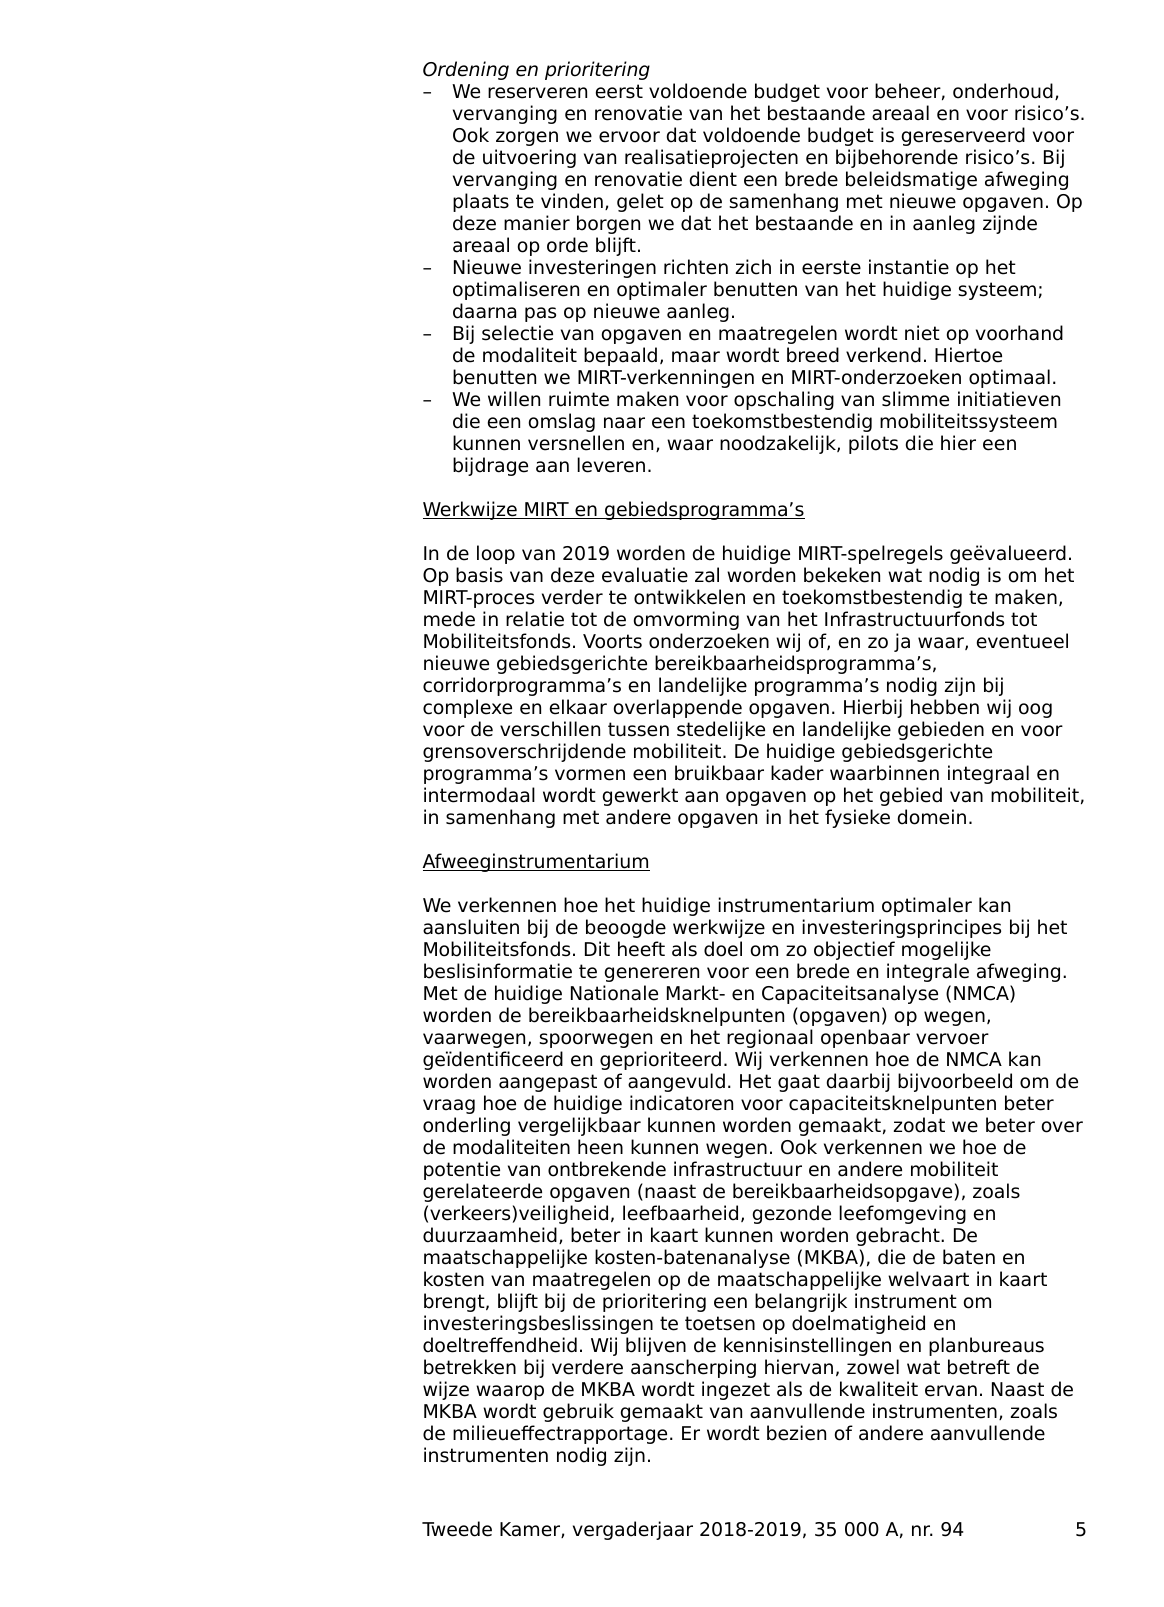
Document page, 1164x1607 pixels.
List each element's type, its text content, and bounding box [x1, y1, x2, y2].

subtitle Afweeginstrumentarium [422, 851, 1087, 873]
text – We reserveren eerst voldoende budget voor beheer, onderhoud, vervanging en renovatie van het bestaande areaal en voor risico’s. Ook zorgen we ervoor dat voldoende budget is gereserveerd voor de uitvoering van realisatieprojecten en bijbehorende risico’s. Bij vervanging en renovatie dient een brede beleidsmatige afweging plaats te vinden, gelet op de samenhang met nieuwe opgaven. Op deze manier borgen we dat het bestaande en in aanleg zijnde areaal op orde blijft. [422, 81, 1087, 257]
text We verkennen hoe het huidige instrumentarium optimaler kan aansluiten bij de beoogde werkwijze en investeringsprincipes bij het Mobiliteitsfonds. Dit heeft als doel om zo objectief mogelijke beslisinformatie te genereren voor een brede en integrale afweging. Met de huidige Nationale Markt- en Capaciteitsanalyse (NMCA) worden de bereikbaarheidsknelpunten (opgaven) op wegen, vaarwegen, spoorwegen en het regionaal openbaar vervoer geïdentificeerd en geprioriteerd. Wij verkennen hoe de NMCA kan worden aangepast of aangevuld. Het gaat daarbij bijvoorbeeld om de vraag hoe de huidige indicatoren voor capaciteitsknelpunten beter onderling vergelijkbaar kunnen worden gemaakt, zodat we beter over de modaliteiten heen kunnen wegen. Ook verkennen we hoe de potentie van ontbrekende infrastructuur en andere mobiliteit gerelateerde opgaven (naast de bereikbaarheidsopgave), zoals (verkeers)veiligheid, leefbaarheid, gezonde leefomgeving en duurzaamheid, beter in kaart kunnen worden gebracht. De maatschappelijke kosten-batenanalyse (MKBA), die de baten en kosten van maatregelen op de maatschappelijke welvaart in kaart brengt, blijft bij de prioritering een belangrijk instrument om investeringsbeslissingen te toetsen op doelmatigheid en doeltreffendheid. Wij blijven de kennisinstellingen en planbureaus betrekken bij verdere aanscherping hiervan, zowel wat betreft de wijze waarop de MKBA wordt ingezet als de kwaliteit ervan. Naast de MKBA wordt gebruik gemaakt van aanvullende instrumenten, zoals de milieueffectrapportage. Er wordt bezien of andere aanvullende instrumenten nodig zijn. [422, 895, 1087, 1467]
text – Bij selectie van opgaven en maatregelen wordt niet op voorhand de modaliteit bepaald, maar wordt breed verkend. Hiertoe benutten we MIRT-verkenningen en MIRT-onderzoeken optimaal. [422, 323, 1087, 389]
subtitle Werkwijze MIRT en gebiedsprogramma’s [422, 499, 1087, 521]
text – Nieuwe investeringen richten zich in eerste instantie op het optimaliseren en optimaler benutten van het huidige systeem; daarna pas op nieuwe aanleg. [422, 257, 1087, 323]
text – We willen ruimte maken voor opschaling van slimme initiatieven die een omslag naar een toekomstbestendig mobiliteitssysteem kunnen versnellen en, waar noodzakelijk, pilots die hier een bijdrage aan leveren. [422, 389, 1087, 477]
subtitle Ordening en prioritering [422, 59, 1087, 81]
text In de loop van 2019 worden de huidige MIRT-spelregels geëvalueerd. Op basis van deze evaluatie zal worden bekeken wat nodig is om het MIRT-proces verder te ontwikkelen en toekomstbestendig te maken, mede in relatie tot de omvorming van het Infrastructuurfonds tot Mobiliteitsfonds. Voorts onderzoeken wij of, en zo ja waar, eventueel nieuwe gebiedsgerichte bereikbaarheidsprogramma’s, corridorprogramma’s en landelijke programma’s nodig zijn bij complexe en elkaar overlappende opgaven. Hierbij hebben wij oog voor de verschillen tussen stedelijke en landelijke gebieden en voor grensoverschrijdende mobiliteit. De huidige gebiedsgerichte programma’s vormen een bruikbaar kader waarbinnen integraal en intermodaal wordt gewerkt aan opgaven op het gebied van mobiliteit, in samenhang met andere opgaven in het fysieke domein. [422, 543, 1087, 829]
